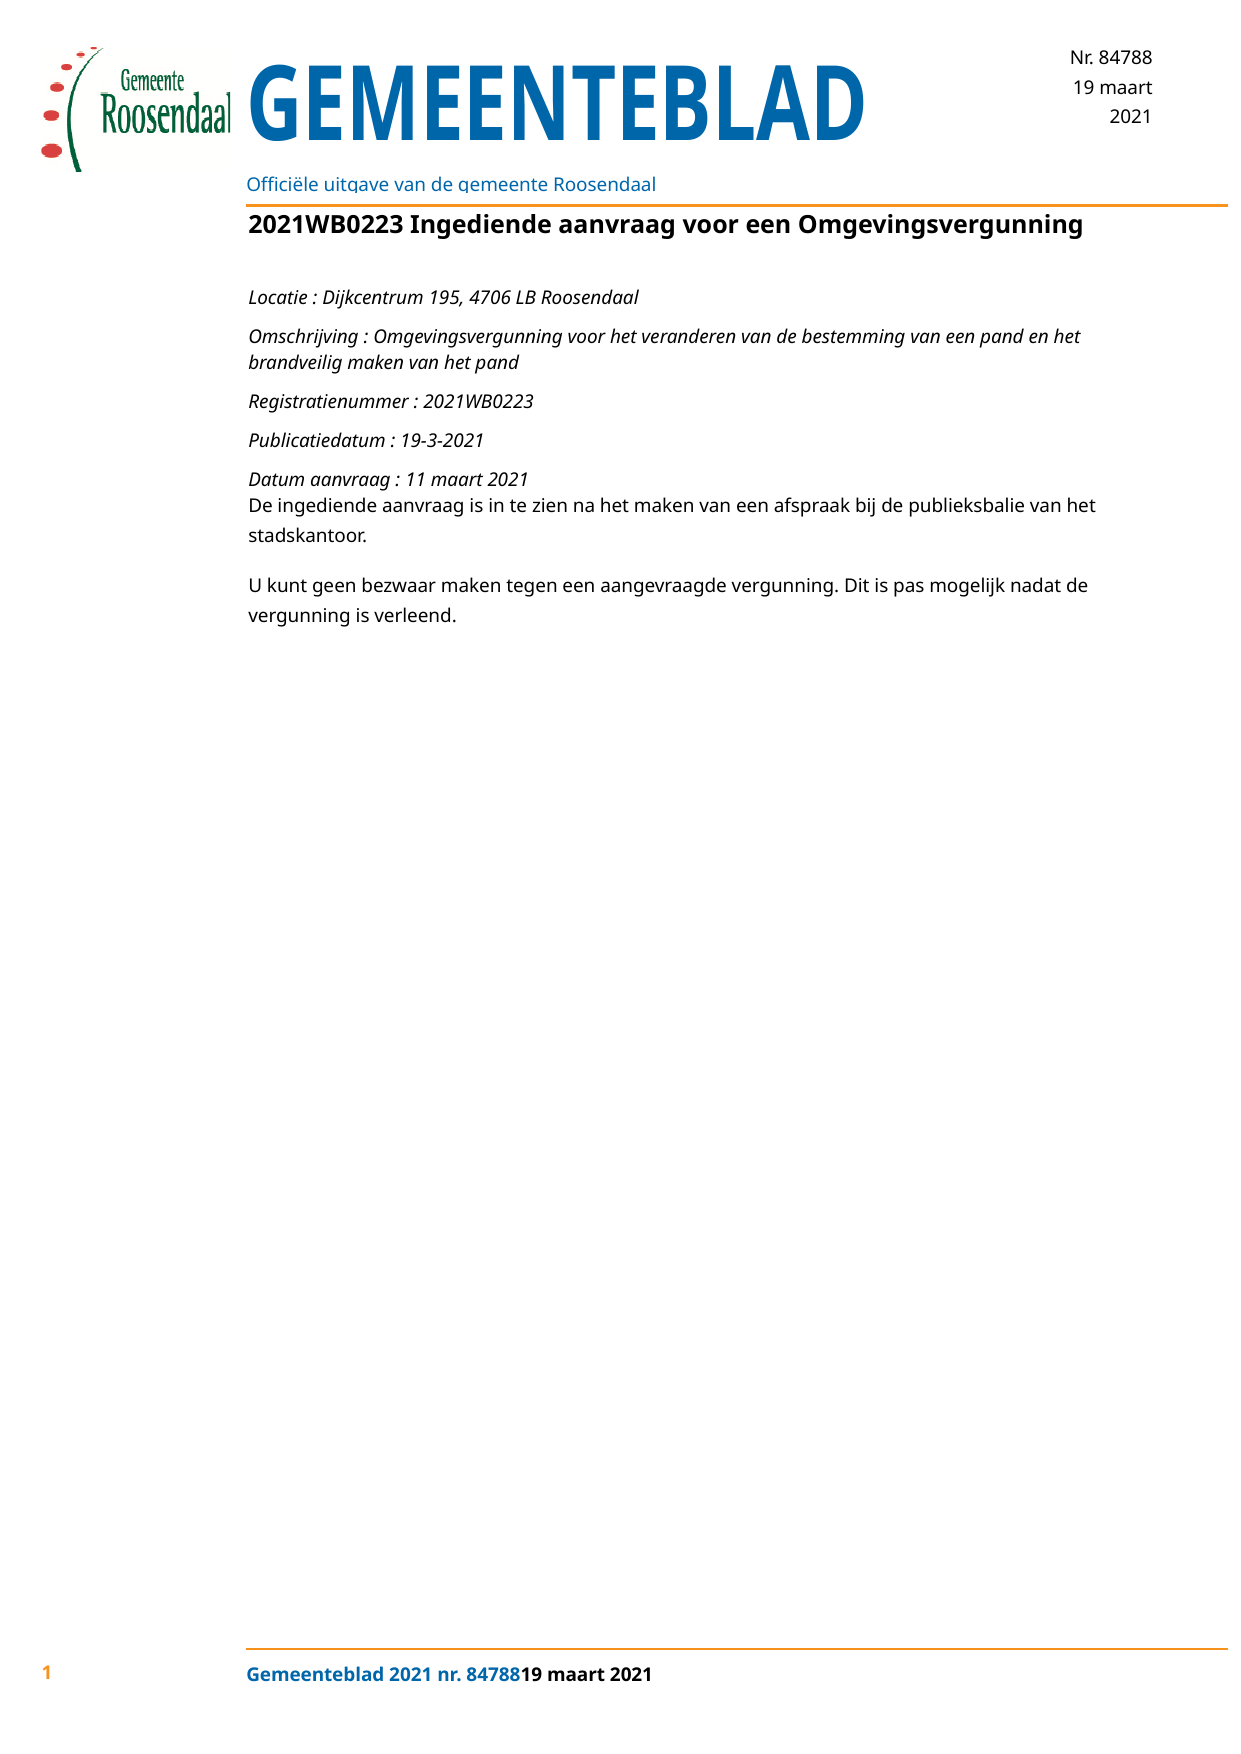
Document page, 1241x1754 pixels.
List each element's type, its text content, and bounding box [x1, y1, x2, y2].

text 2021WB0223 Ingediende aanvraag voor een Omgevingsvergunning [248, 207, 1152, 241]
text Publicatiedatum : 19-3-2021 [248, 427, 1152, 453]
text Locatie : Dijkcentrum 195, 4706 LB Roosendaal [248, 284, 1152, 309]
text Registratienummer : 2021WB0223 [248, 388, 1152, 414]
picture [41, 47, 231, 172]
text U kunt geen bezwaar maken tegen een aangevraagde vergunning. Dit is pas mogelijk nadat de vergunning is verleend. [248, 572, 1152, 628]
text De ingediende aanvraag is in te zien na het maken van een afspraak bij de publieksbalie van het stadskantoor. [248, 492, 1152, 548]
text Omschrijving : Omgevingsvergunning voor het veranderen van de bestemming van een pand en het brandveilig maken van het pand [248, 323, 1152, 374]
text Datum aanvraag : 11 maart 2021 [248, 467, 1152, 492]
